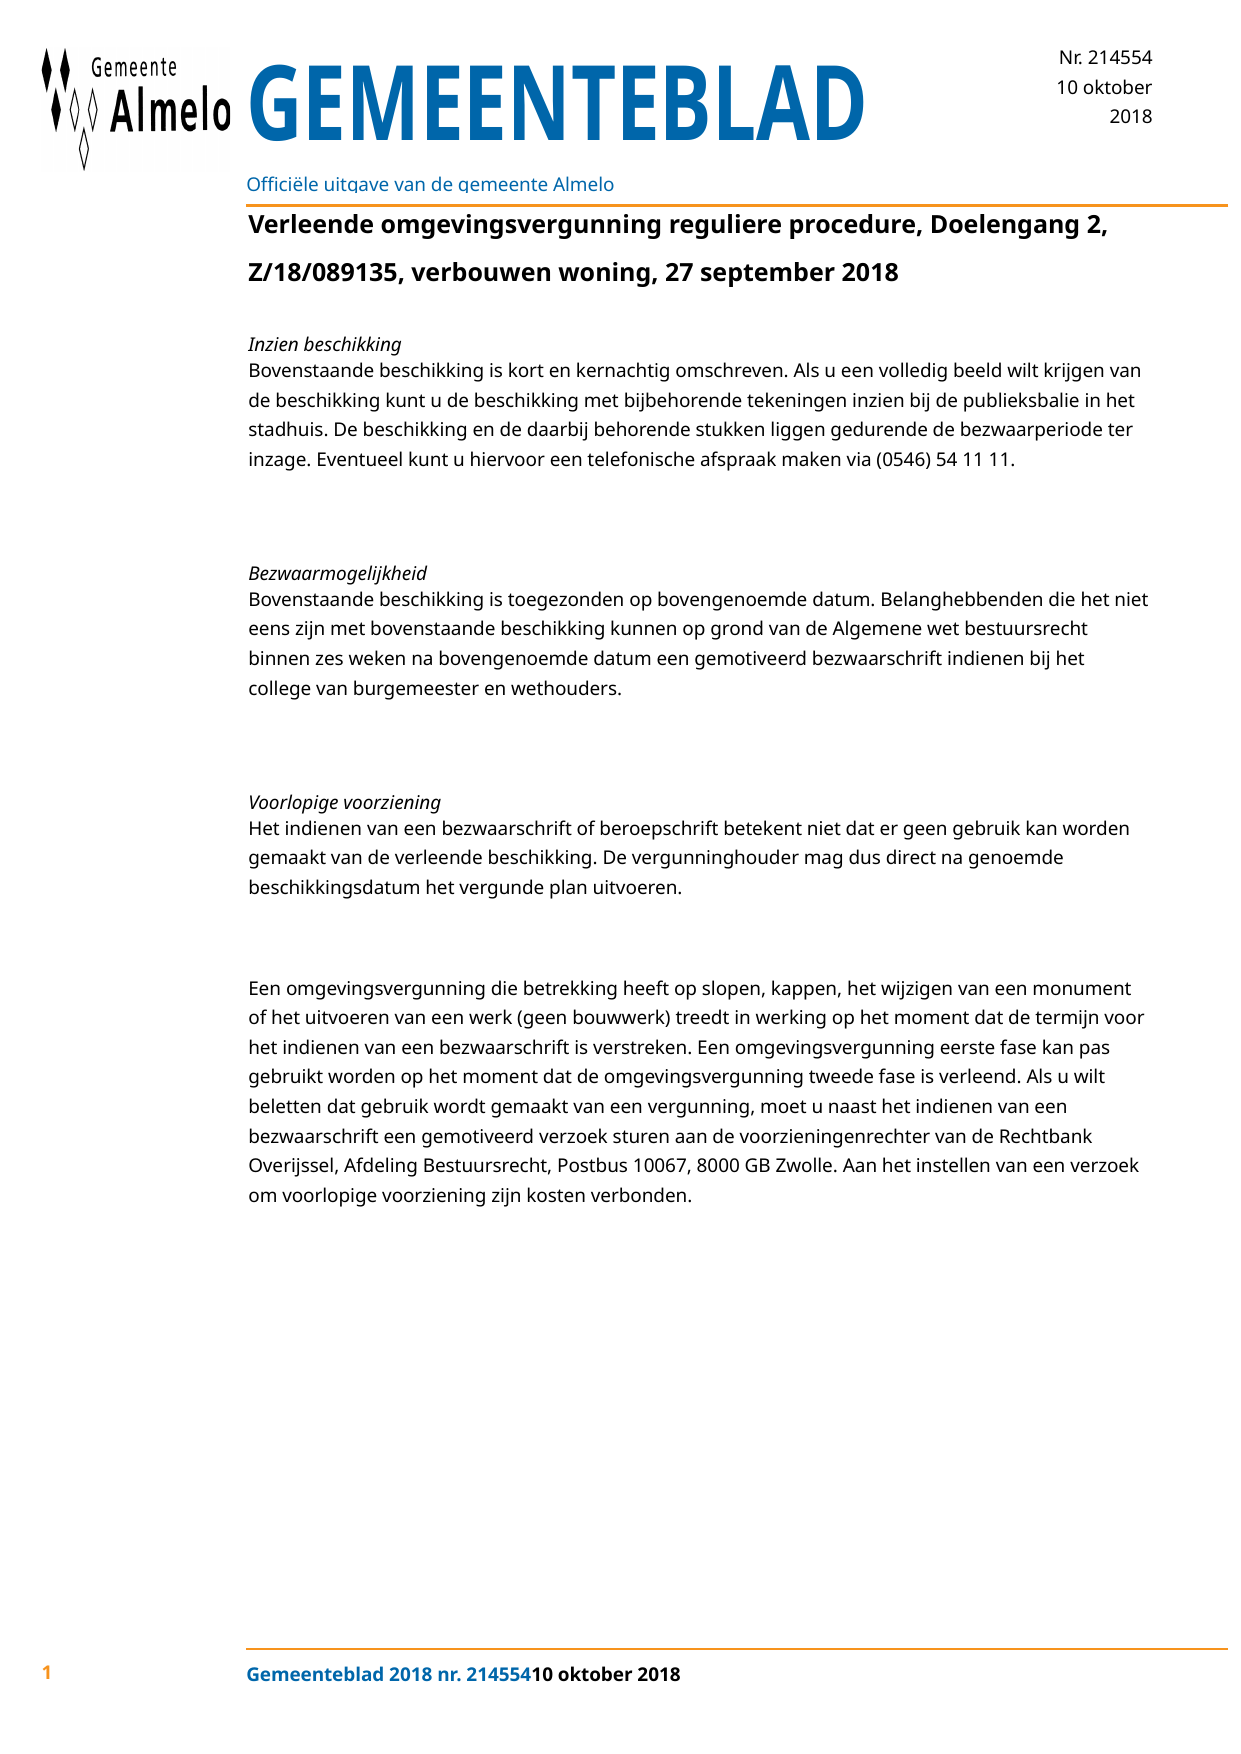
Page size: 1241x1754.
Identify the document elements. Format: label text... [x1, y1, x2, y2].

text Voorlopige voorziening [248, 789, 1152, 815]
text Bezwaarmogelijkheid [248, 560, 1152, 586]
text Het indienen van een bezwaarschrift of beroepschrift betekent niet dat er geen gebruik kan worden gemaakt van de verleende beschikking. De vergunninghouder mag dus direct na genoemde beschikkingsdatum het vergunde plan uitvoeren. [248, 815, 1152, 900]
picture [41, 47, 231, 172]
text Bovenstaande beschikking is toegezonden op bovengenoemde datum. Belanghebbenden die het niet eens zijn met bovenstaande beschikking kunnen op grond van de Algemene wet bestuursrecht binnen zes weken na bovengenoemde datum een gemotiveerd bezwaarschrift indienen bij het college van burgemeester en wethouders. [248, 586, 1152, 701]
text Bovenstaande beschikking is kort en kernachtig omschreven. Als u een volledig beeld wilt krijgen van de beschikking kunt u de beschikking met bijbehorende tekeningen inzien bij de publieksbalie in het stadhuis. De beschikking en de daarbij behorende stukken liggen gedurende de bezwaarperiode ter inzage. Eventueel kunt u hiervoor een telefonische afspraak maken via (0546) 54 11 11. [248, 357, 1152, 472]
text Inzien beschikking [248, 331, 1152, 357]
text Verleende omgevingsvergunning reguliere procedure, Doelengang 2, Z/18/089135, verbouwen woning, 27 september 2018 [248, 207, 1152, 288]
text Een omgevingsvergunning die betrekking heeft op slopen, kappen, het wijzigen van een monument of het uitvoeren van een werk (geen bouwwerk) treedt in werking op het moment dat de termijn voor het indienen van een bezwaarschrift is verstreken. Een omgevingsvergunning eerste fase kan pas gebruikt worden op het moment dat de omgevingsvergunning tweede fase is verleend. Als u wilt beletten dat gebruik wordt gemaakt van een vergunning, moet u naast het indienen van een bezwaarschrift een gemotiveerd verzoek sturen aan de voorzieningenrechter van de Rechtbank Overijssel, Afdeling Bestuursrecht, Postbus 10067, 8000 GB Zwolle. Aan het instellen van een verzoek om voorlopige voorziening zijn kosten verbonden. [248, 975, 1152, 1208]
